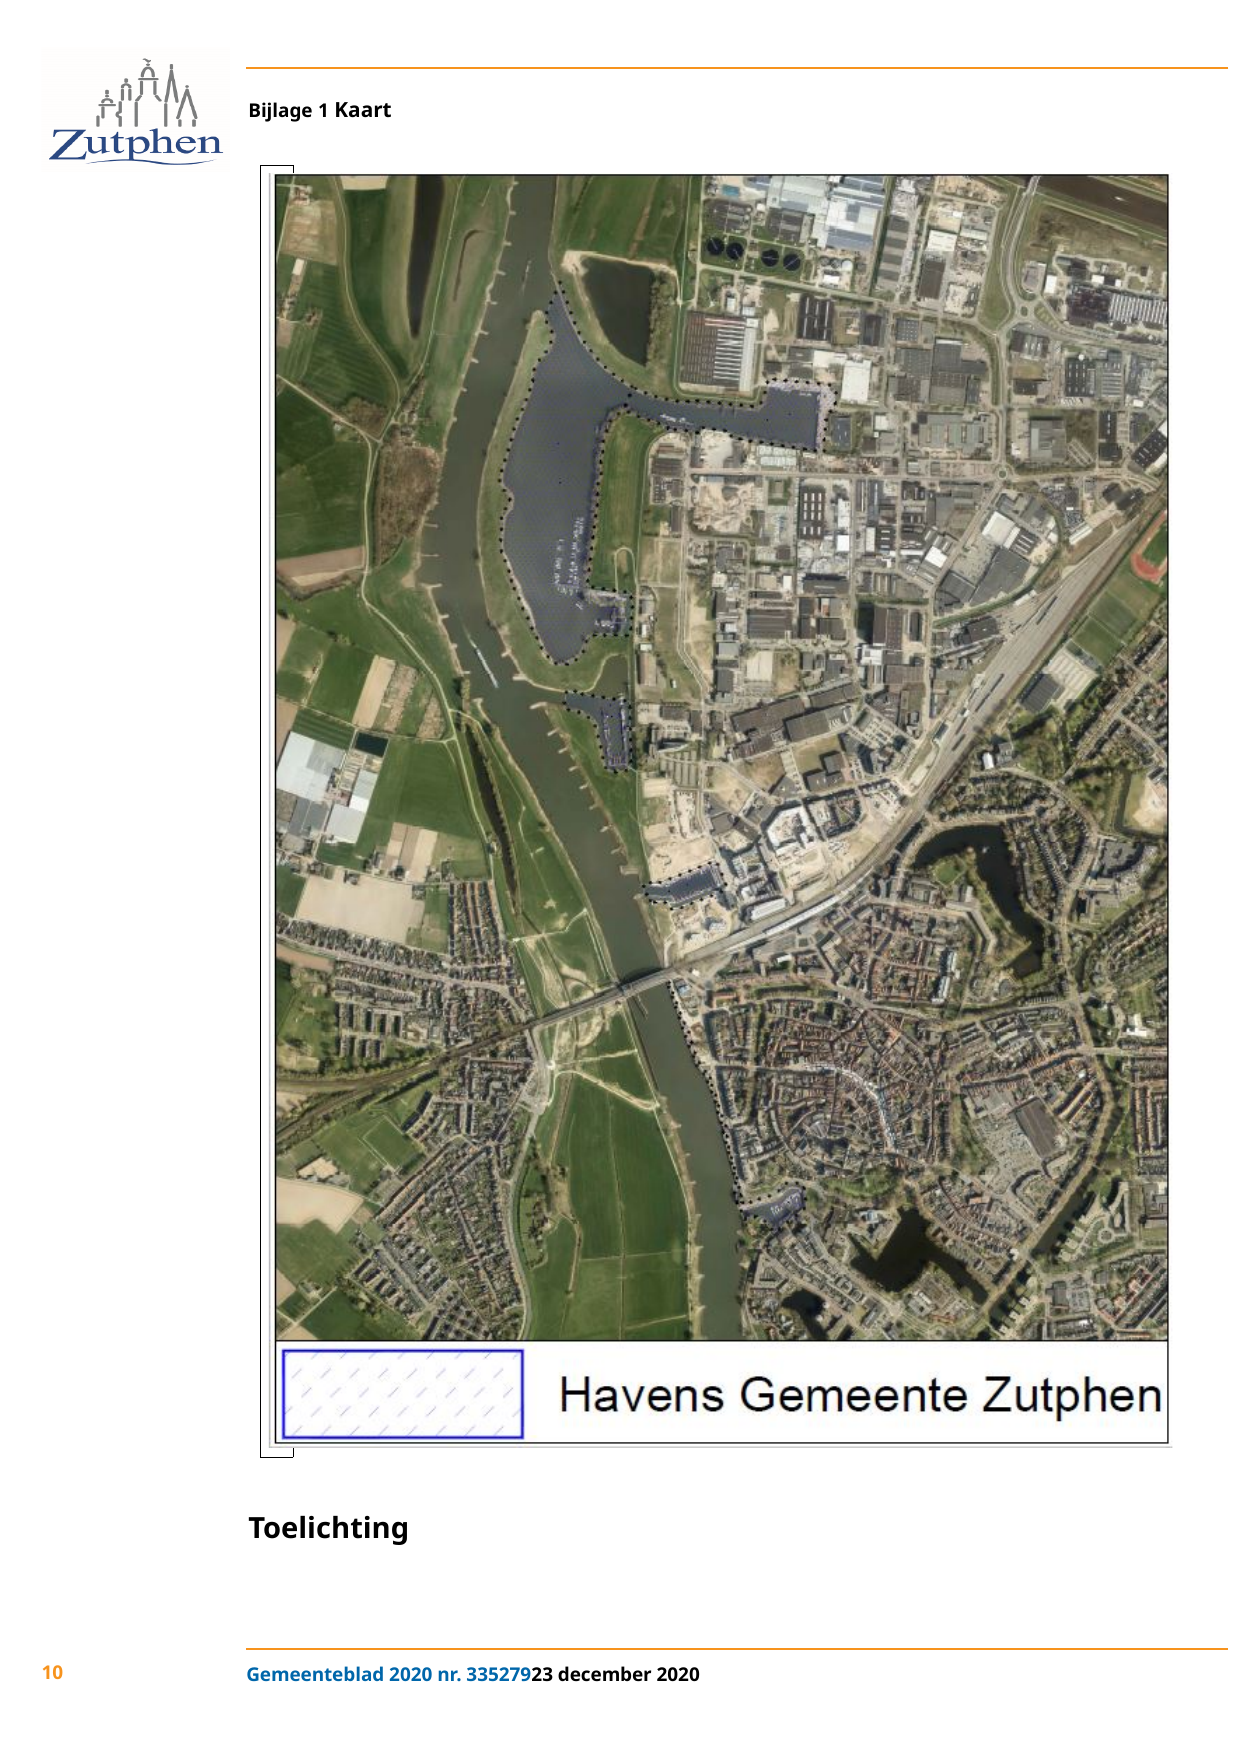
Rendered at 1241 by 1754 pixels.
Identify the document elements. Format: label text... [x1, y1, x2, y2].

text Toelichting [248, 1508, 1152, 1547]
picture [268, 173, 1173, 1448]
text Bijlage 1 Kaart [248, 95, 1152, 123]
picture [41, 47, 231, 172]
